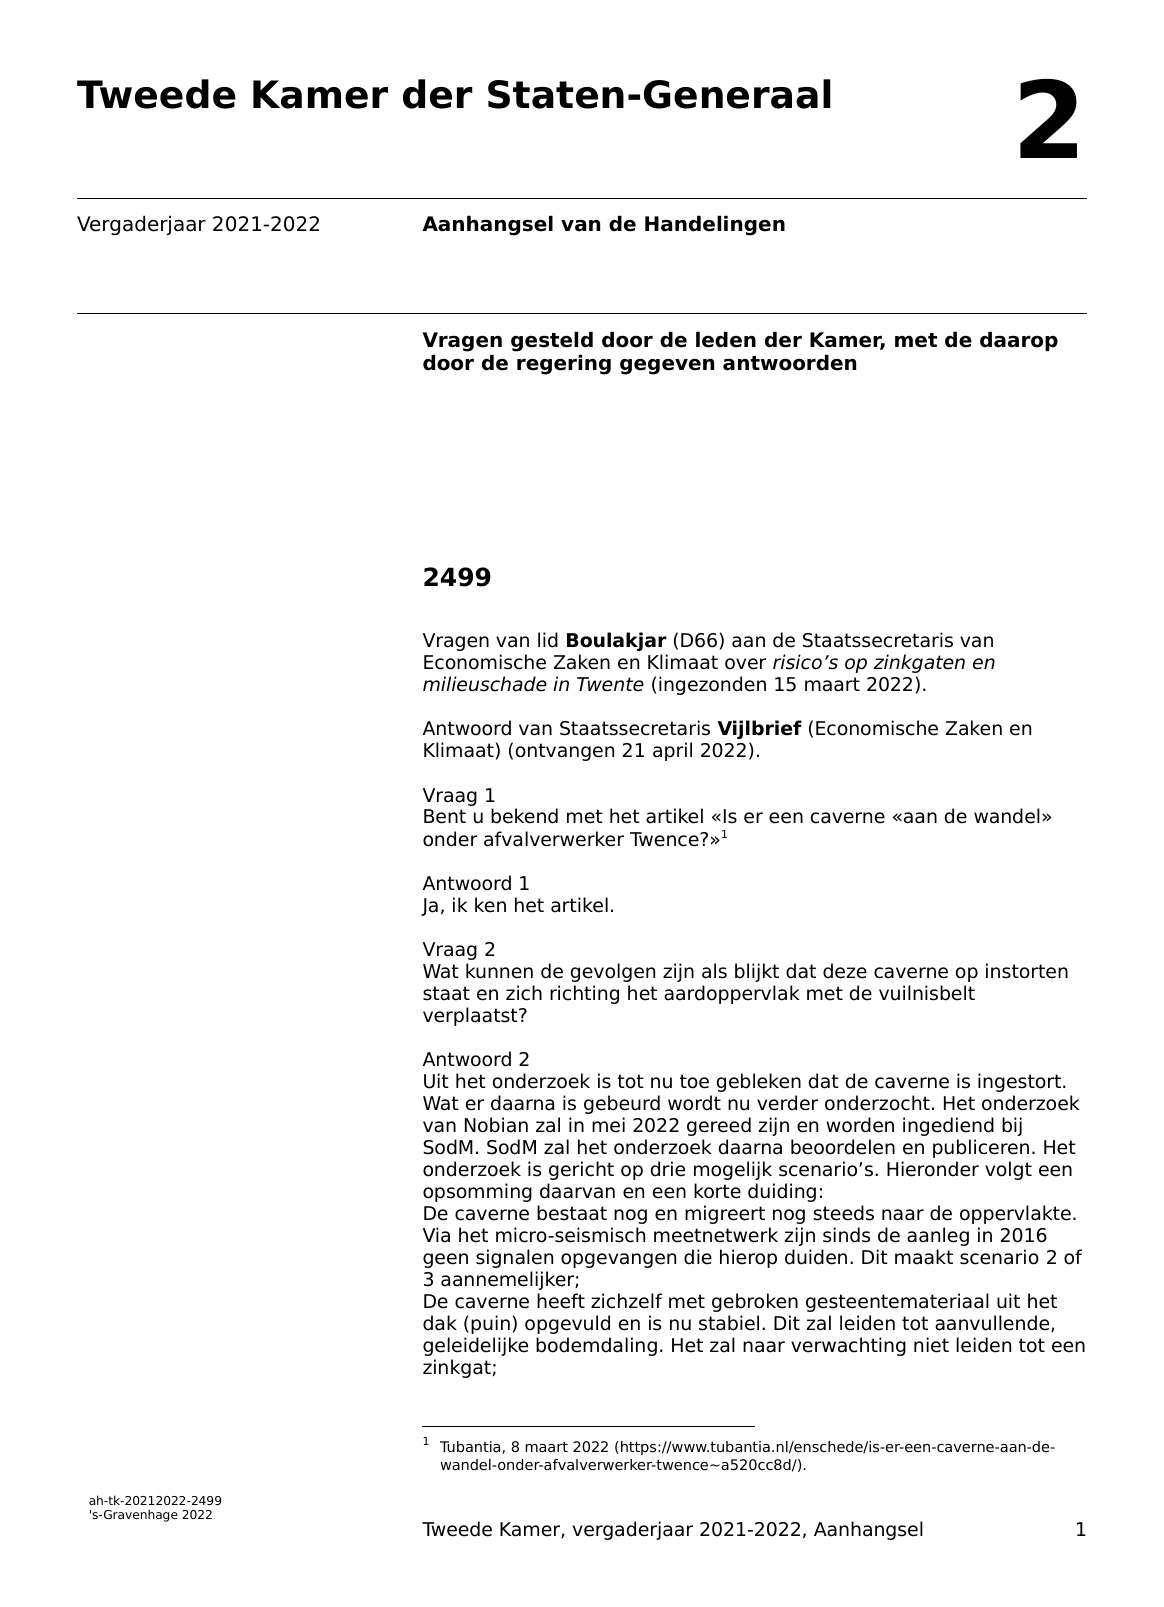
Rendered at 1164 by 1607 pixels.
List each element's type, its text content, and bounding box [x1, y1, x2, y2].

text 2499 [422, 563, 1087, 592]
text Uit het onderzoek is tot nu toe gebleken dat de caverne is ingestort. Wat er daarna is gebeurd wordt nu verder onderzocht. Het onderzoek van Nobian zal in mei 2022 gereed zijn en worden ingediend bij SodM. SodM zal het onderzoek daarna beoordelen en publiceren. Het onderzoek is gericht op drie mogelijk scenario’s. Hieronder volgt een opsomming daarvan en een korte duiding: [422, 1071, 1087, 1203]
table_header Tweede Kamer der Staten-Generaal [77, 59, 886, 198]
text Vragen van lid Boulakjar (D66) aan de Staatssecretaris van Economische Zaken en Klimaat over risico’s op zinkgaten en milieuschade in Twente (ingezonden 15 maart 2022). [422, 630, 1087, 696]
table_cell Vragen gesteld door de leden der Kamer, met de daarop door de regering gegeven antwoorden [422, 314, 1087, 375]
text Vraag 2 [422, 939, 1087, 961]
table_cell [77, 314, 422, 375]
text Antwoord 1 [422, 873, 1087, 894]
text Wat kunnen de gevolgen zijn als blijkt dat deze caverne op instorten staat en zich richting het aardoppervlak met de vuilnisbelt verplaatst? [422, 961, 1087, 1027]
text 's-Gravenhage 2022 [88, 1508, 323, 1522]
table_cell Aanhangsel van de Handelingen [422, 199, 1087, 313]
text Antwoord 2 [422, 1049, 1087, 1071]
text Tubantia, 8 maart 2022 (https://www.tubantia.nl/enschede/is-er-een-caverne-aan-de-wandel-onder-afvalverwerker-twence~a520cc8d/). [422, 1435, 1087, 1474]
text De caverne heeft zichzelf met gebroken gesteentemateriaal uit het dak (puin) opgevuld en is nu stabiel. Dit zal leiden tot aanvullende, geleidelijke bodemdaling. Het zal naar verwachting niet leiden tot een zinkgat; [422, 1291, 1087, 1378]
table_header 2 [886, 59, 1087, 198]
text Ja, ik ken het artikel. [422, 894, 1087, 917]
text Antwoord van Staatssecretaris Vijlbrief (Economische Zaken en Klimaat) (ontvangen 21 april 2022). [422, 718, 1087, 762]
text De caverne bestaat nog en migreert nog steeds naar de oppervlakte. Via het micro-seismisch meetnetwerk zijn sinds de aanleg in 2016 geen signalen opgevangen die hierop duiden. Dit maakt scenario 2 of 3 aannemelijker; [422, 1203, 1087, 1291]
table_cell Vergaderjaar 2021-2022 [77, 199, 422, 313]
text Bent u bekend met het artikel «Is er een caverne «aan de wandel» onder afvalverwerker Twence?» [422, 806, 1087, 850]
text Vraag 1 [422, 784, 1087, 806]
text ah-tk-20212022-2499 [88, 1494, 323, 1508]
